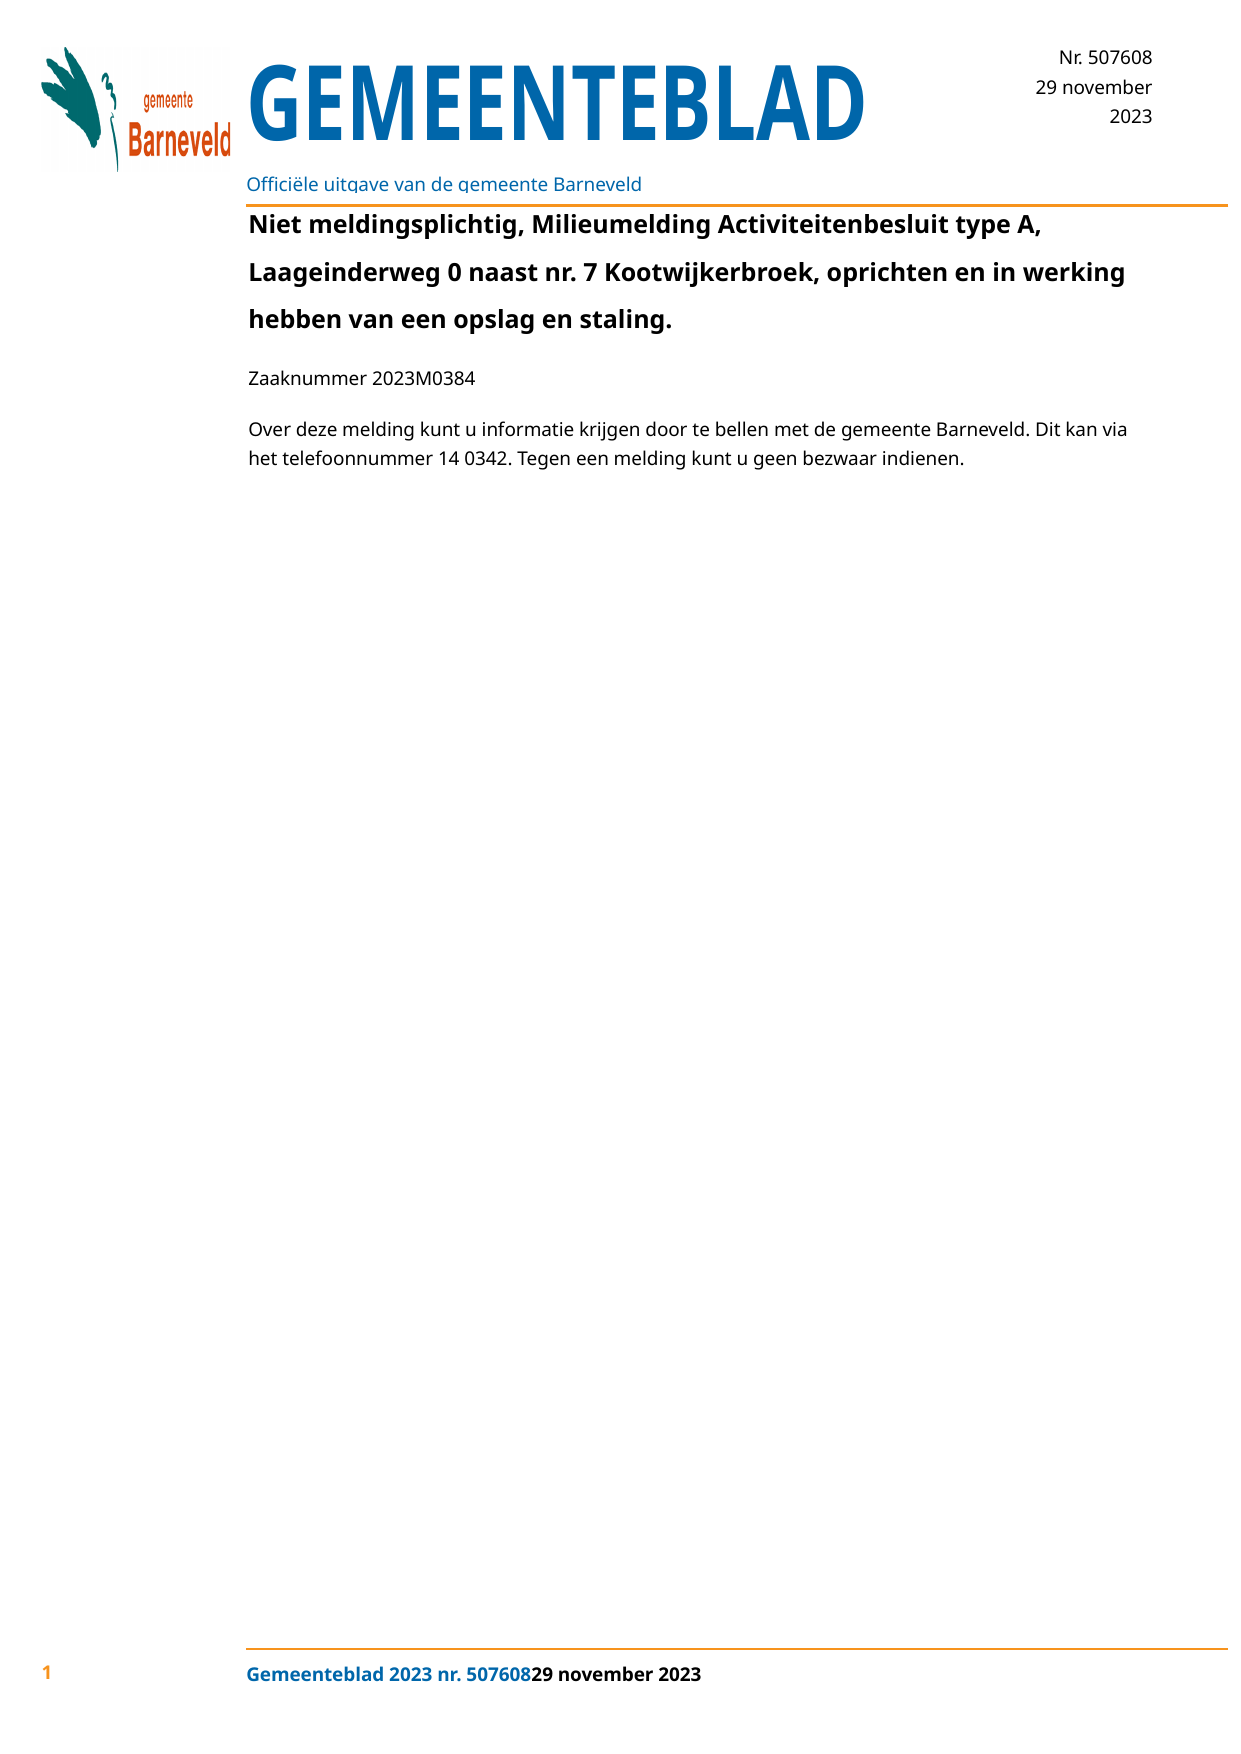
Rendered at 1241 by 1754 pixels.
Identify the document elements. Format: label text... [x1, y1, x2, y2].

text Zaaknummer 2023M0384 [248, 366, 1152, 391]
text Niet meldingsplichtig, Milieumelding Activiteitenbesluit type A, Laageinderweg 0 naast nr. 7 Kootwijkerbroek, oprichten en in werking hebben van een opslag en staling. [248, 207, 1152, 336]
text Over deze melding kunt u informatie krijgen door te bellen met de gemeente Barneveld. Dit kan via het telefoonnummer 14 0342. Tegen een melding kunt u geen bezwaar indienen. [248, 416, 1152, 471]
picture [41, 47, 231, 172]
